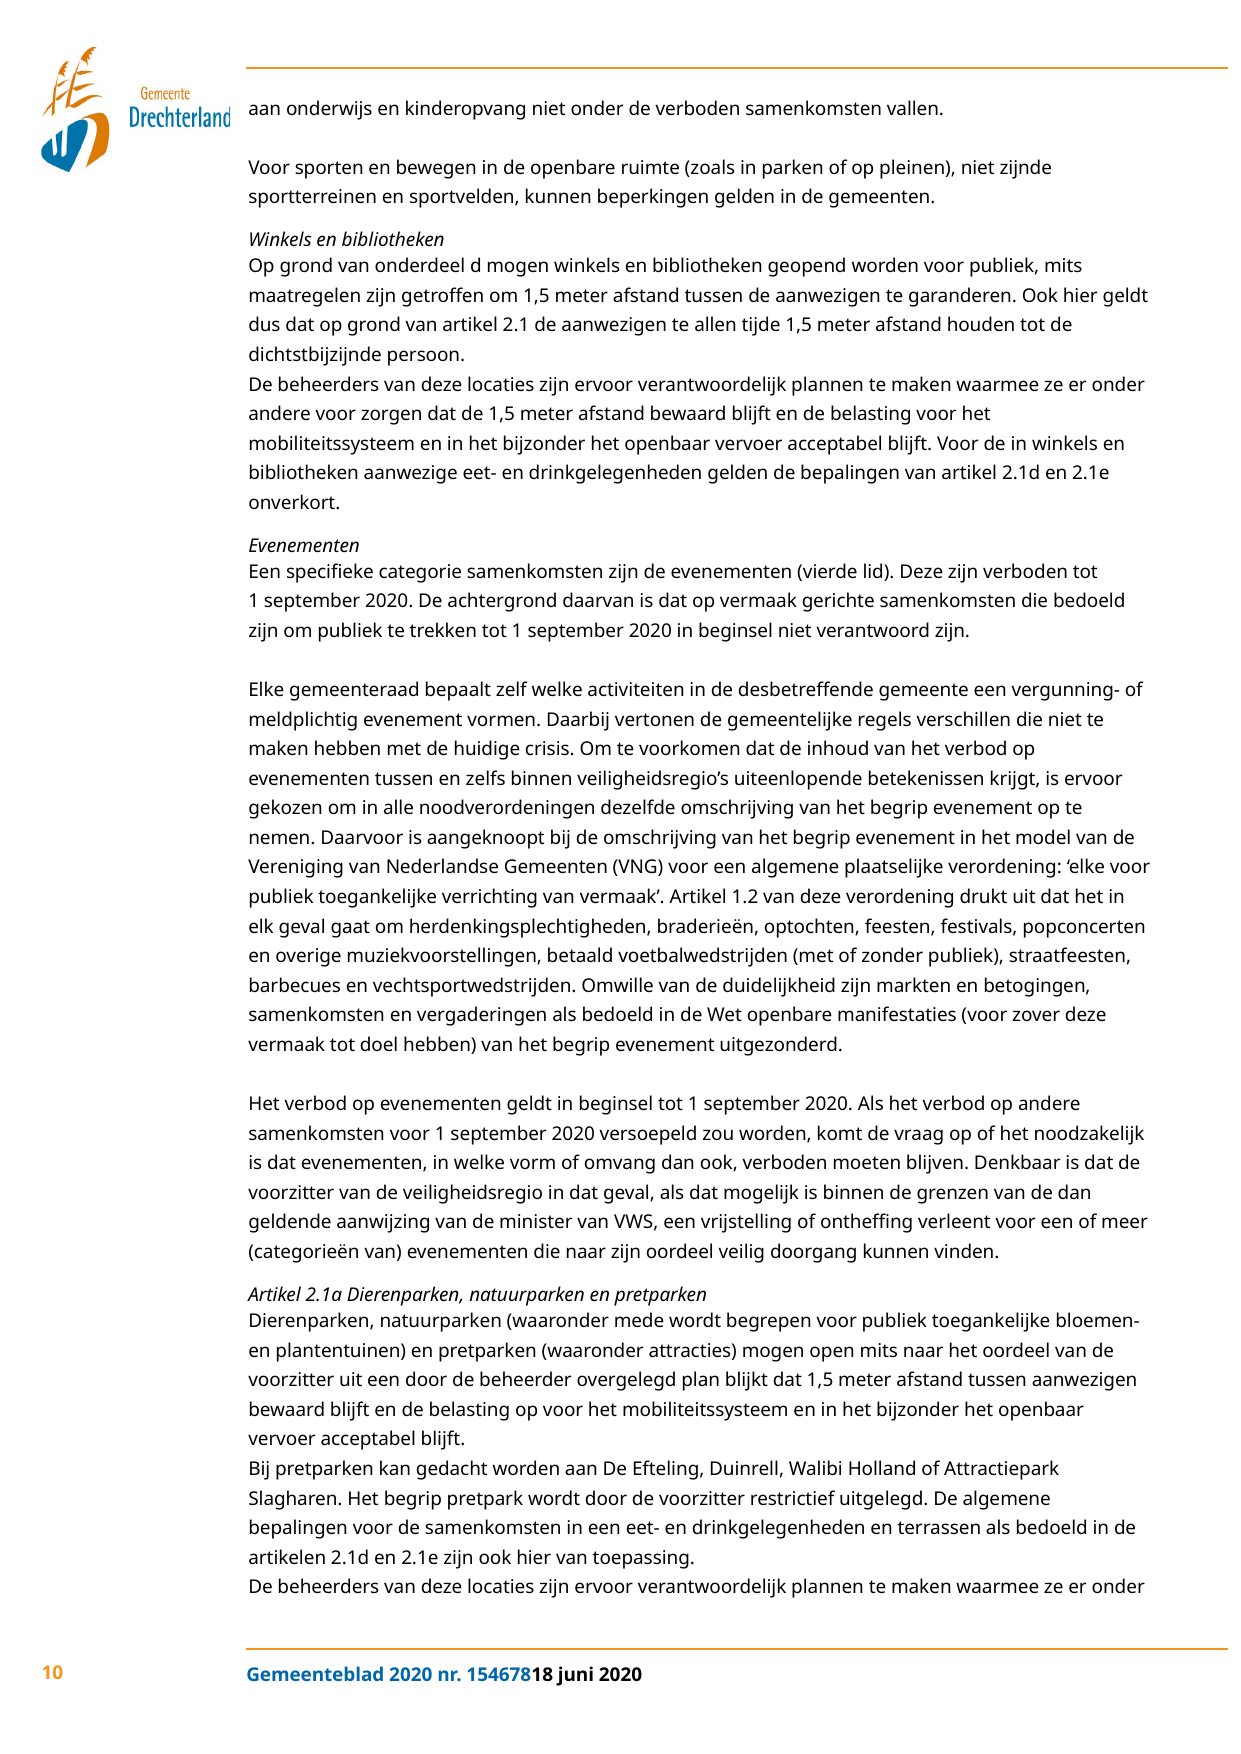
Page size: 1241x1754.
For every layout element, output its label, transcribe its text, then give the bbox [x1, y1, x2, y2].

text Dierenparken, natuurparken (waaronder mede wordt begrepen voor publiek toegankelijke bloemen- en plantentuinen) en pretparken (waaronder attracties) mogen open mits naar het oordeel van de voorzitter uit een door de beheerder overgelegd plan blijkt dat 1,5 meter afstand tussen aanwezigen bewaard blijft en de belasting op voor het mobiliteitssysteem en in het bijzonder het openbaar vervoer acceptabel blijft. [248, 1307, 1152, 1451]
text Bij pretparken kan gedacht worden aan De Efteling, Duinrell, Walibi Holland of Attractiepark Slagharen. Het begrip pretpark wordt door de voorzitter restrictief uitgelegd. De algemene bepalingen voor de samenkomsten in een eet- en drinkgelegenheden en terrassen als bedoeld in de artikelen 2.1d en 2.1e zijn ook hier van toepassing. [248, 1455, 1152, 1569]
picture [226, 115, 231, 124]
text Op grond van onderdeel d mogen winkels en bibliotheken geopend worden voor publiek, mits maatregelen zijn getroffen om 1,5 meter afstand tussen de aanwezigen te garanderen. Ook hier geldt dus dat op grond van artikel 2.1 de aanwezigen te allen tijde 1,5 meter afstand houden tot de dichtstbijzijnde persoon. [248, 252, 1152, 367]
text Winkels en bibliotheken [248, 227, 1152, 252]
text De beheerders van deze locaties zijn ervoor verantwoordelijk plannen te maken waarmee ze er onder andere voor zorgen dat de 1,5 meter afstand bewaard blijft en de belasting voor het mobiliteitssysteem en in het bijzonder het openbaar vervoer acceptabel blijft. Voor de in winkels en bibliotheken aanwezige eet- en drinkgelegenheden gelden de bepalingen van artikel 2.1d en 2.1e onverkort. [248, 371, 1152, 515]
text Een specifieke categorie samenkomsten zijn de evenementen (vierde lid). Deze zijn verboden tot 1 september 2020. De achtergrond daarvan is dat op vermaak gerichte samenkomsten die bedoeld zijn om publiek te trekken tot 1 september 2020 in beginsel niet verantwoord zijn. [248, 558, 1152, 643]
text Het verbod op evenementen geldt in beginsel tot 1 september 2020. Als het verbod op andere samenkomsten voor 1 september 2020 versoepeld zou worden, komt de vraag op of het noodzakelijk is dat evenementen, in welke vorm of omvang dan ook, verboden moeten blijven. Denkbaar is dat de voorzitter van de veiligheidsregio in dat geval, als dat mogelijk is binnen de grenzen van de dan geldende aanwijzing van de minister van VWS, een vrijstelling of ontheffing verleent voor een of meer (categorieën van) evenementen die naar zijn oordeel veilig doorgang kunnen vinden. [248, 1090, 1152, 1264]
picture [41, 158, 64, 172]
text De beheerders van deze locaties zijn ervoor verantwoordelijk plannen te maken waarmee ze er onder [248, 1573, 1152, 1599]
picture [41, 47, 231, 172]
text Artikel 2.1a Dierenparken, natuurparken en pretparken [248, 1281, 1152, 1307]
text Elke gemeenteraad bepaalt zelf welke activiteiten in de desbetreffende gemeente een vergunning- of meldplichtig evenement vormen. Daarbij vertonen de gemeentelijke regels verschillen die niet te maken hebben met de huidige crisis. Om te voorkomen dat de inhoud van het verbod op evenementen tussen en zelfs binnen veiligheidsregio’s uiteenlopende betekenissen krijgt, is ervoor gekozen om in alle noodverordeningen dezelfde omschrijving van het begrip evenement op te nemen. Daarvoor is aangeknoopt bij de omschrijving van het begrip evenement in het model van de Vereniging van Nederlandse Gemeenten (VNG) voor een algemene plaatselijke verordening: ‘elke voor publiek toegankelijke verrichting van vermaak’. Artikel 1.2 van deze verordening drukt uit dat het in elk geval gaat om herdenkingsplechtigheden, braderieën, optochten, feesten, festivals, popconcerten en overige muziekvoorstellingen, betaald voetbalwedstrijden (met of zonder publiek), straatfeesten, barbecues en vechtsportwedstrijden. Omwille van de duidelijkheid zijn markten en betogingen, samenkomsten en vergaderingen als bedoeld in de Wet openbare manifestaties (voor zover deze vermaak tot doel hebben) van het begrip evenement uitgezonderd. [248, 676, 1152, 1057]
text aan onderwijs en kinderopvang niet onder de verboden samenkomsten vallen. [248, 95, 1152, 121]
text Evenementen [248, 532, 1152, 558]
text Voor sporten en bewegen in de openbare ruimte (zoals in parken of op pleinen), niet zijnde sportterreinen en sportvelden, kunnen beperkingen gelden in de gemeenten. [248, 154, 1152, 209]
